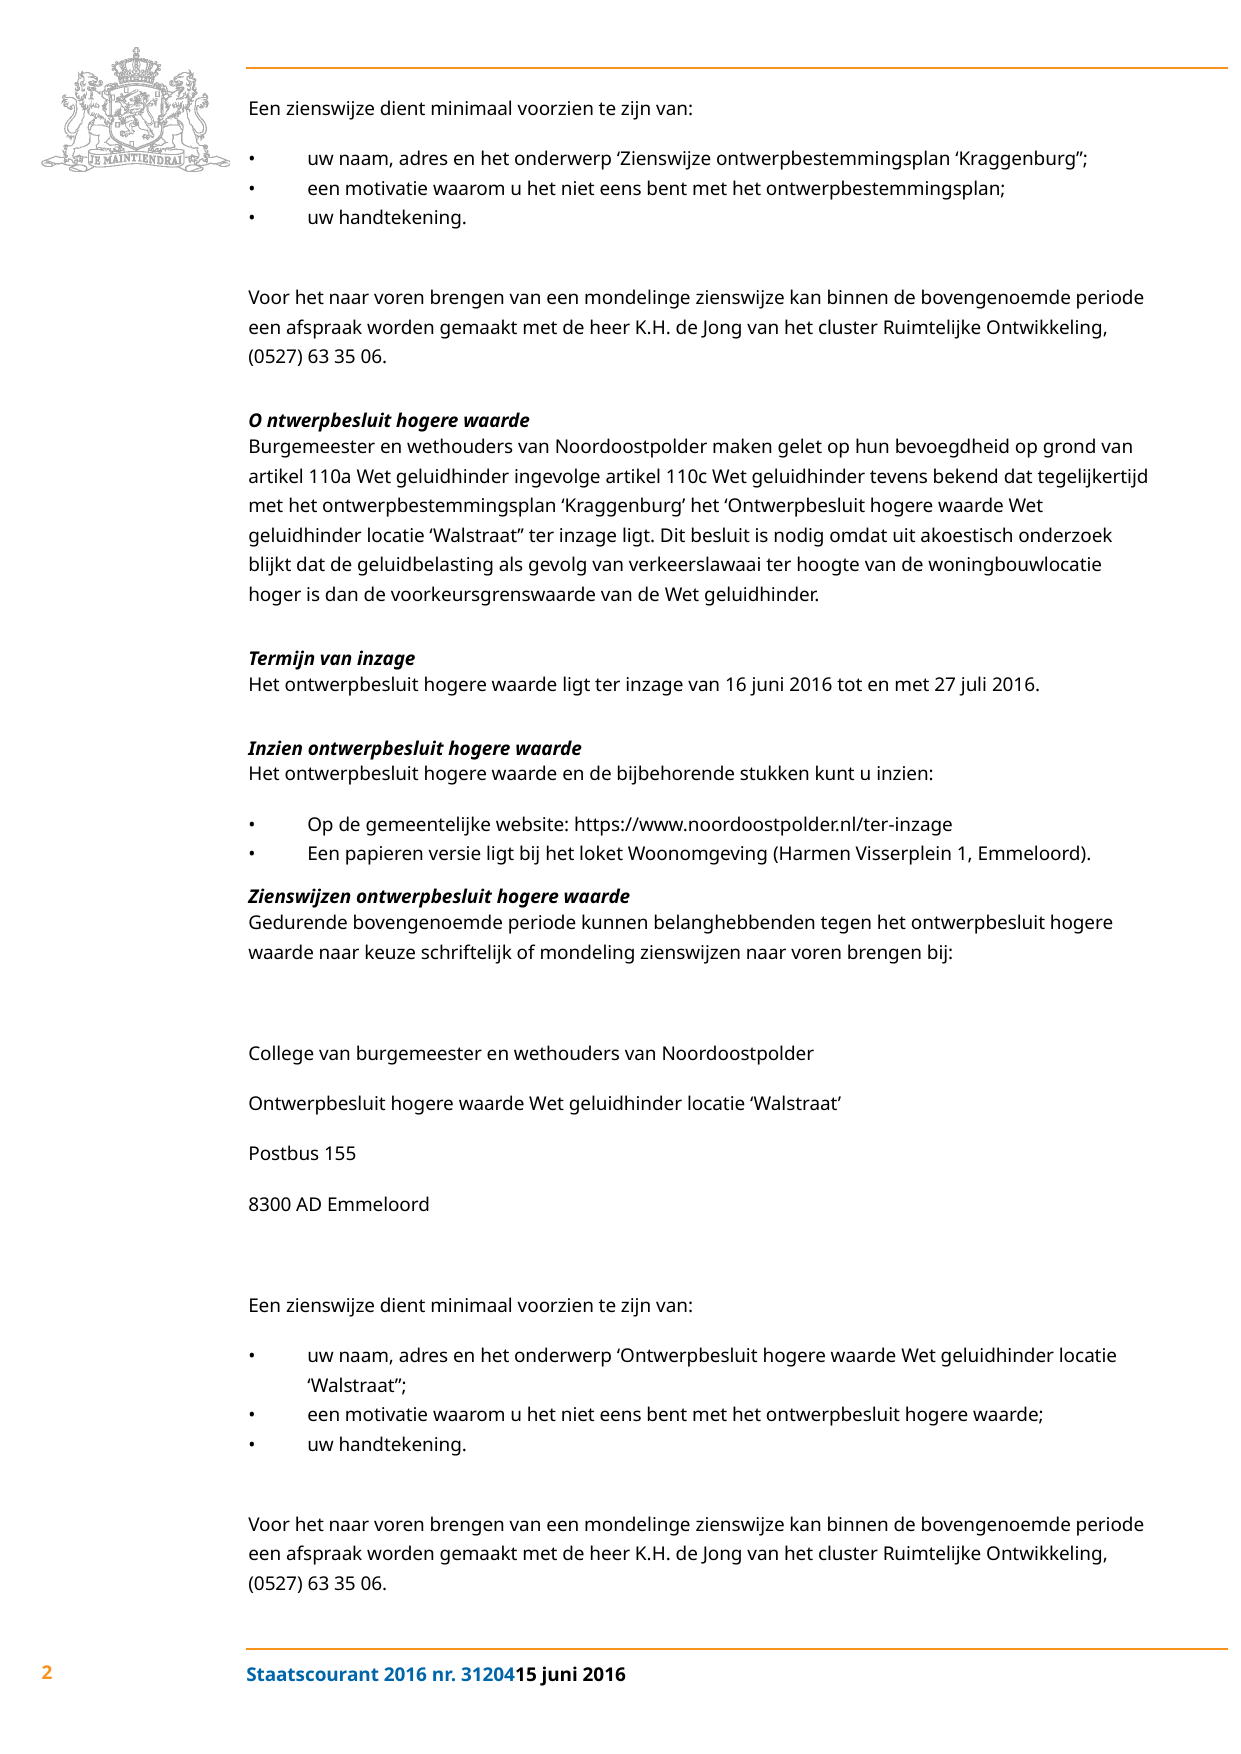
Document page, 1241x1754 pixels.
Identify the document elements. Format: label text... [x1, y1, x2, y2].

text College van burgemeester en wethouders van Noordoostpolder [248, 1040, 1152, 1066]
text Zienswijzen ontwerpbesluit hogere waarde [248, 884, 1152, 909]
list een motivatie waarom u het niet eens bent met het ontwerpbesluit hogere waarde; [248, 1401, 1152, 1427]
text Het ontwerpbesluit hogere waarde ligt ter inzage van 16 juni 2016 tot en met 27 juli 2016. [248, 671, 1152, 697]
text Ontwerpbesluit hogere waarde Wet geluidhinder locatie ‘Walstraat’ [248, 1090, 1152, 1116]
list uw naam, adres en het onderwerp ‘Zienswijze ontwerpbestemmingsplan ‘Kraggenburg’’; [248, 145, 1152, 171]
text 8300 AD Emmeloord [248, 1191, 1152, 1217]
list uw naam, adres en het onderwerp ‘Ontwerpbesluit hogere waarde Wet geluidhinder locatie ‘Walstraat’’; [248, 1342, 1152, 1398]
text Termijn van inzage [248, 645, 1152, 671]
list Op de gemeentelijke website: https://www.noordoostpolder.nl/ter-inzage [248, 811, 1152, 837]
text Een zienswijze dient minimaal voorzien te zijn van: [248, 1292, 1152, 1318]
text Voor het naar voren brengen van een mondelinge zienswijze kan binnen de bovengenoemde periode een afspraak worden gemaakt met de heer K.H. de Jong van het cluster Ruimtelijke Ontwikkeling, (0527) 63 35 06. [248, 1511, 1152, 1596]
text Een zienswijze dient minimaal voorzien te zijn van: [248, 95, 1152, 121]
text O ntwerpbesluit hogere waarde [248, 407, 1152, 433]
list een motivatie waarom u het niet eens bent met het ontwerpbestemmingsplan; [248, 175, 1152, 201]
text Postbus 155 [248, 1141, 1152, 1166]
text Het ontwerpbesluit hogere waarde en de bijbehorende stukken kunt u inzien: [248, 761, 1152, 786]
text Inzien ontwerpbesluit hogere waarde [248, 735, 1152, 761]
list uw handtekening. [248, 204, 1152, 230]
text Gedurende bovengenoemde periode kunnen belanghebbenden tegen het ontwerpbesluit hogere waarde naar keuze schriftelijk of mondeling zienswijzen naar voren brengen bij: [248, 909, 1152, 965]
text Voor het naar voren brengen van een mondelinge zienswijze kan binnen de bovengenoemde periode een afspraak worden gemaakt met de heer K.H. de Jong van het cluster Ruimtelijke Ontwikkeling, (0527) 63 35 06. [248, 284, 1152, 369]
list Een papieren versie ligt bij het loket Woonomgeving (Harmen Visserplein 1, Emmeloord). [248, 841, 1152, 866]
list uw handtekening. [248, 1431, 1152, 1457]
text Burgemeester en wethouders van Noordoostpolder maken gelet op hun bevoegdheid op grond van artikel 110a Wet geluidhinder ingevolge artikel 110c Wet geluidhinder tevens bekend dat tegelijkertijd met het ontwerpbestemmingsplan ‘Kraggenburg’ het ‘Ontwerpbesluit hogere waarde Wet geluidhinder locatie ‘Walstraat’’ ter inzage ligt. Dit besluit is nodig omdat uit akoestisch onderzoek blijkt dat de geluidbelasting als gevolg van verkeerslawaai ter hoogte van de woningbouwlocatie hoger is dan de voorkeursgrenswaarde van de Wet geluidhinder. [248, 433, 1152, 607]
picture [41, 47, 231, 172]
